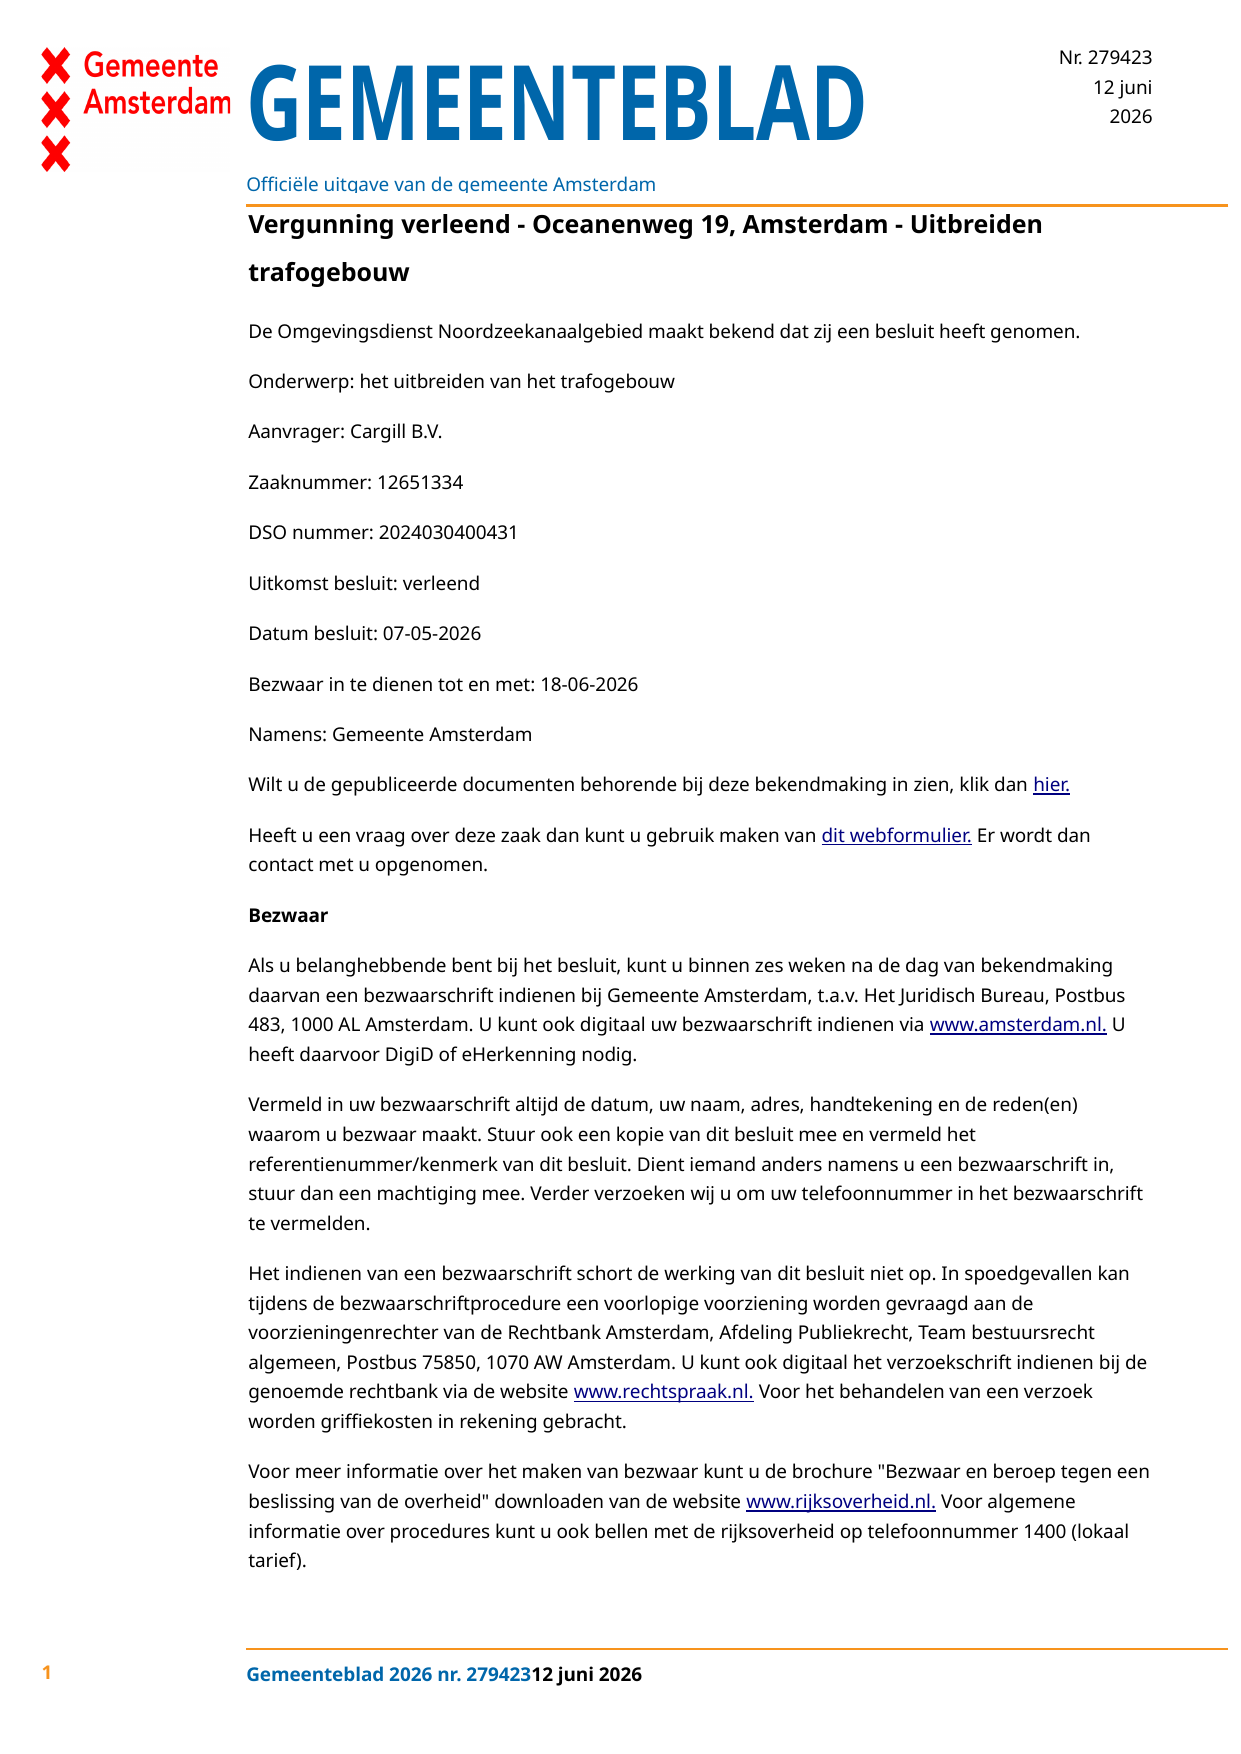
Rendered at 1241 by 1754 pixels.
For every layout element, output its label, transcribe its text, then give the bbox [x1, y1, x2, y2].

text Voor meer informatie over het maken van bezwaar kunt u de brochure "Bezwaar en beroep tegen een beslissing van de overheid" downloaden van de website www.rijksoverheid.nl. Voor algemene informatie over procedures kunt u ook bellen met de rijksoverheid op telefoonnummer 1400 (lokaal tarief). [248, 1459, 1152, 1573]
text Namens: Gemeente Amsterdam [248, 721, 1152, 747]
text Datum besluit: 07-05-2026 [248, 620, 1152, 646]
text Aanvrager: Cargill B.V. [248, 419, 1152, 444]
text Het indienen van een bezwaarschrift schort de werking van dit besluit niet op. In spoedgevallen kan tijdens de bezwaarschriftprocedure een voorlopige voorziening worden gevraagd aan de voorzieningenrechter van de Rechtbank Amsterdam, Afdeling Publiekrecht, Team bestuursrecht algemeen, Postbus 75850, 1070 AW Amsterdam. U kunt ook digitaal het verzoekschrift indienen bij de genoemde rechtbank via de website www.rechtspraak.nl. Voor het behandelen van een verzoek worden griffiekosten in rekening gebracht. [248, 1260, 1152, 1434]
text Als u belanghebbende bent bij het besluit, kunt u binnen zes weken na de dag van bekendmaking daarvan een bezwaarschrift indienen bij Gemeente Amsterdam, t.a.v. Het Juridisch Bureau, Postbus 483, 1000 AL Amsterdam. U kunt ook digitaal uw bezwaarschrift indienen via www.amsterdam.nl. U heeft daarvoor DigiD of eHerkenning nodig. [248, 952, 1152, 1067]
text Vermeld in uw bezwaarschrift altijd de datum, uw naam, adres, handtekening en de reden(en) waarom u bezwaar maakt. Stuur ook een kopie van dit besluit mee en vermeld het referentienummer/kenmerk van dit besluit. Dient iemand anders namens u een bezwaarschrift in, stuur dan een machtiging mee. Verder verzoeken wij u om uw telefoonnummer in het bezwaarschrift te vermelden. [248, 1092, 1152, 1236]
text DSO nummer: 2024030400431 [248, 519, 1152, 545]
picture [41, 47, 231, 172]
text Vergunning verleend - Oceanenweg 19, Amsterdam - Uitbreiden trafogebouw [248, 207, 1152, 288]
text Uitkomst besluit: verleend [248, 570, 1152, 596]
text Bezwaar [248, 902, 1152, 928]
text Wilt u de gepubliceerde documenten behorende bij deze bekendmaking in zien, klik dan hier. [248, 772, 1152, 797]
text Heeft u een vraag over deze zaak dan kunt u gebruik maken van dit webformulier. Er wordt dan contact met u opgenomen. [248, 822, 1152, 877]
text De Omgevingsdienst Noordzeekanaalgebied maakt bekend dat zij een besluit heeft genomen. [248, 318, 1152, 344]
text Bezwaar in te dienen tot en met: 18-06-2026 [248, 671, 1152, 697]
text Onderwerp: het uitbreiden van het trafogebouw [248, 368, 1152, 394]
text Zaaknummer: 12651334 [248, 469, 1152, 495]
